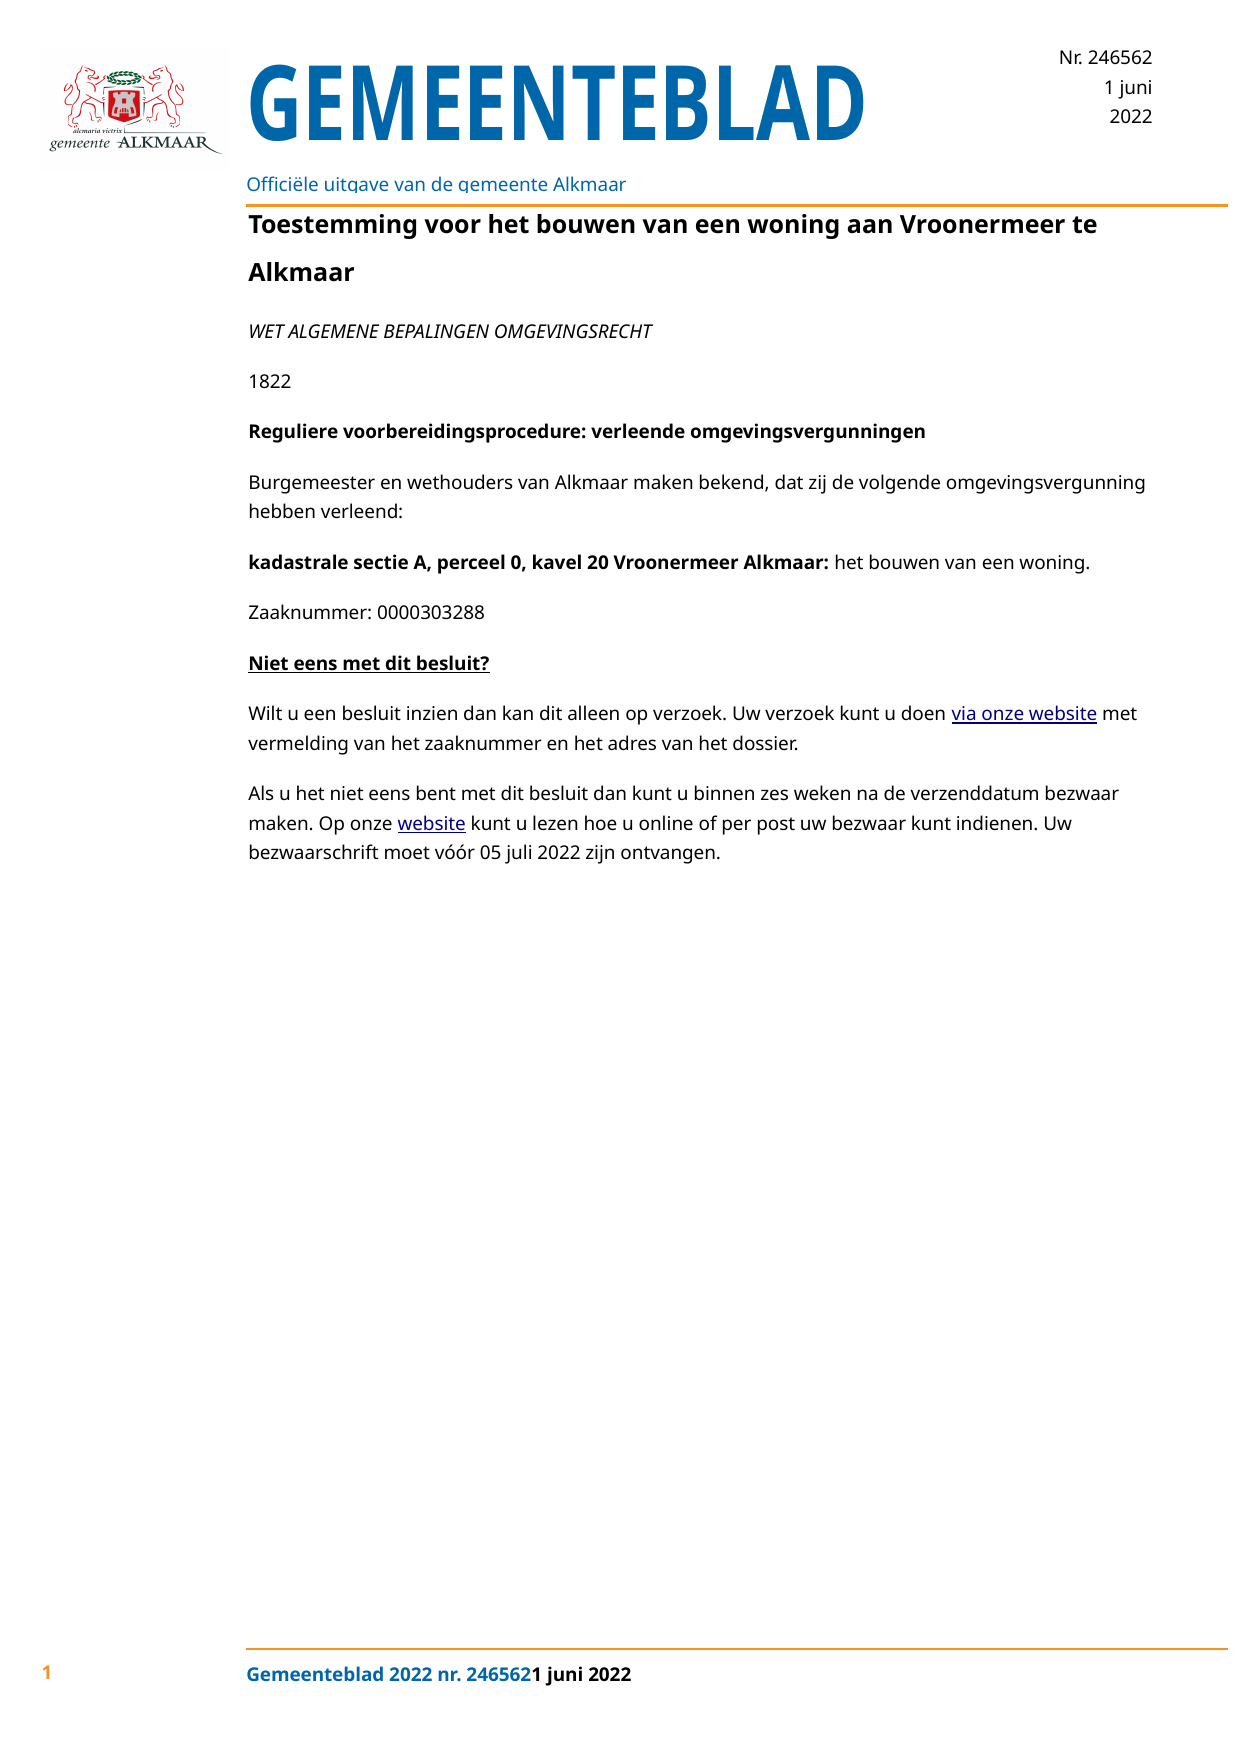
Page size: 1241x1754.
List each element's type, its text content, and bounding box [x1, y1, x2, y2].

text Wilt u een besluit inzien dan kan dit alleen op verzoek. Uw verzoek kunt u doen via onze website met vermelding van het zaaknummer en het adres van het dossier. [248, 700, 1152, 756]
text Reguliere voorbereidingsprocedure: verleende omgevingsvergunningen [248, 419, 1152, 444]
text Zaaknummer: 0000303288 [248, 599, 1152, 625]
text Als u het niet eens bent met dit besluit dan kunt u binnen zes weken na de verzenddatum bezwaar maken. Op onze website kunt u lezen hoe u online of per post uw bezwaar kunt indienen. Uw bezwaarschrift moet vóór 05 juli 2022 zijn ontvangen. [248, 780, 1152, 865]
text 1822 [248, 368, 1152, 394]
text Niet eens met dit besluit? [248, 650, 1152, 676]
picture [41, 47, 231, 172]
text Toestemming voor het bouwen van een woning aan Vroonermeer te Alkmaar [248, 207, 1152, 288]
text Burgemeester en wethouders van Alkmaar maken bekend, dat zij de volgende omgevingsvergunning hebben verleend: [248, 469, 1152, 524]
text kadastrale sectie A, perceel 0, kavel 20 Vroonermeer Alkmaar: het bouwen van een woning. [248, 549, 1152, 575]
text WET ALGEMENE BEPALINGEN OMGEVINGSRECHT [248, 318, 1152, 344]
